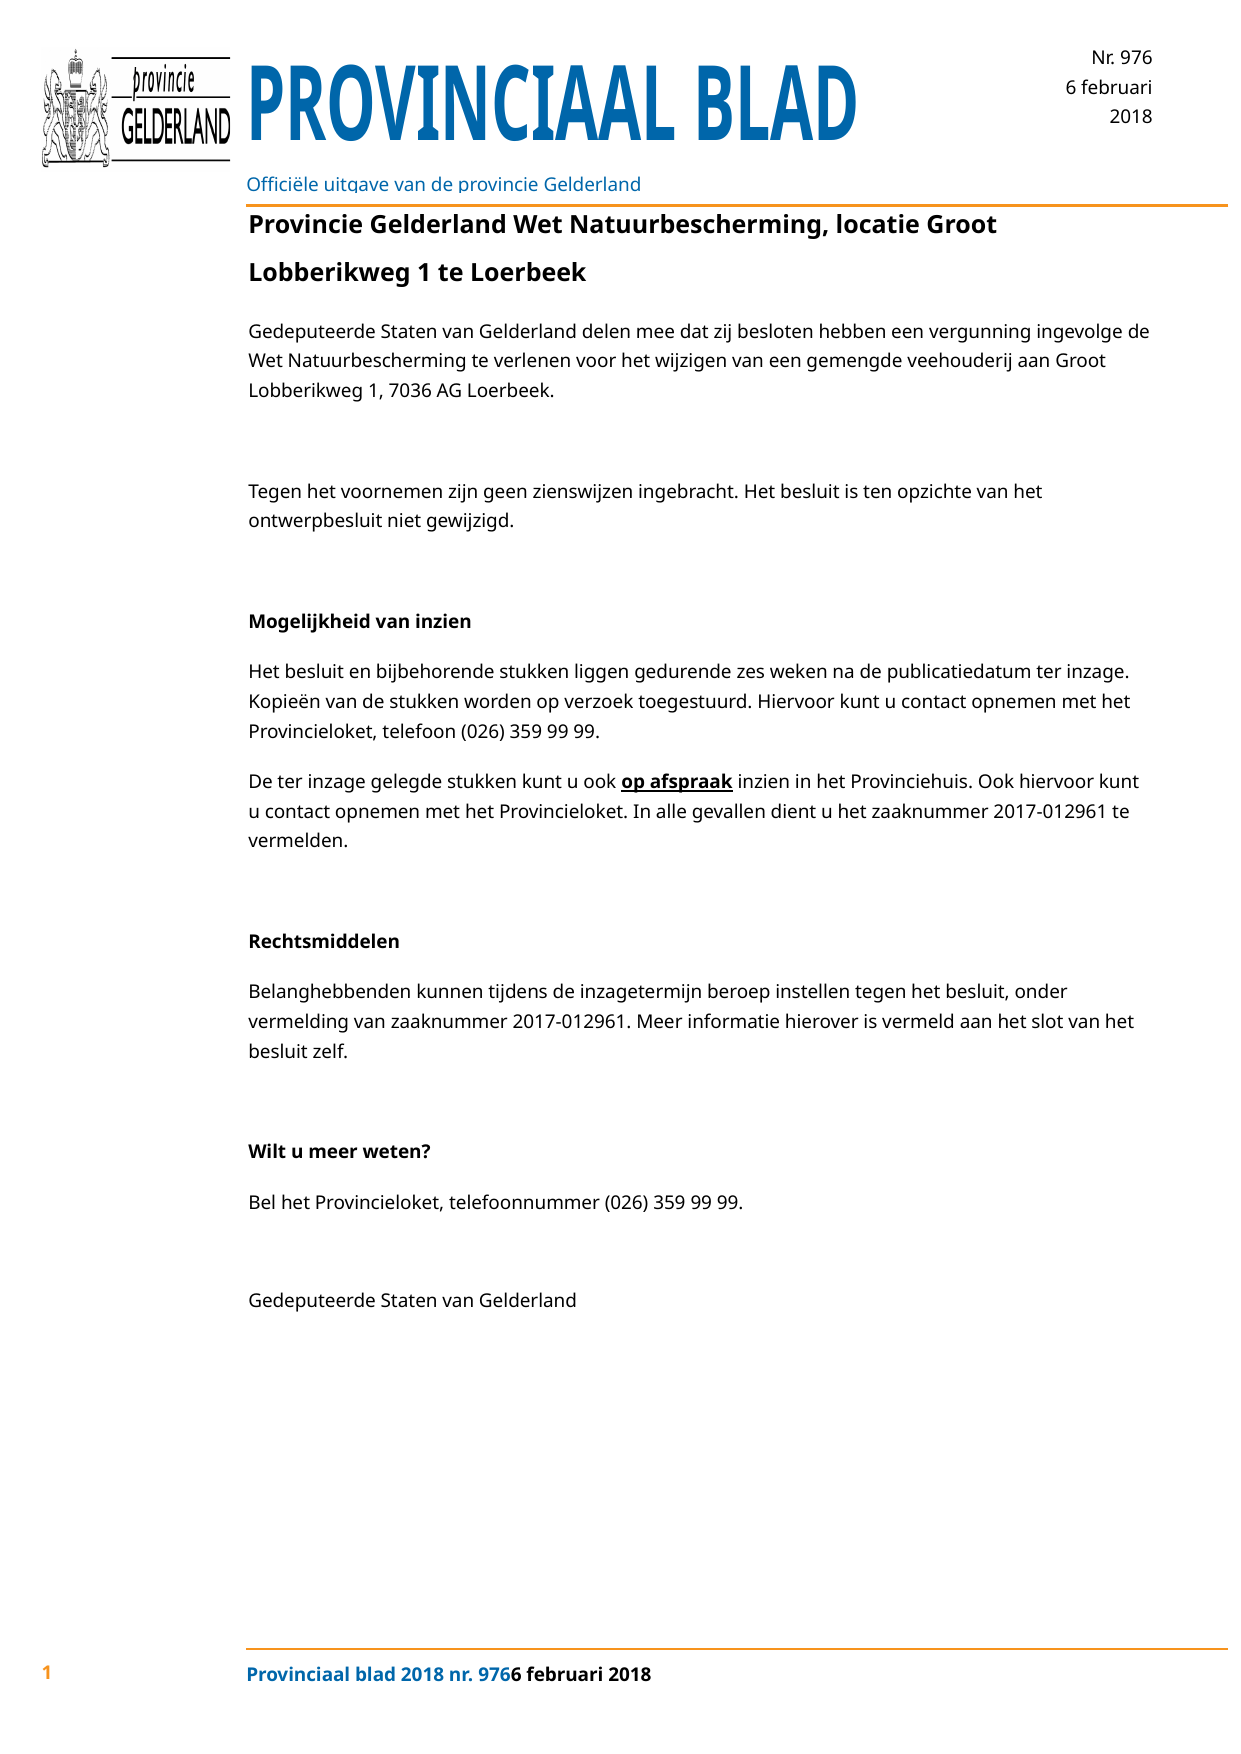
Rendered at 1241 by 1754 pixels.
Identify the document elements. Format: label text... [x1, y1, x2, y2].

picture [41, 47, 231, 172]
text Belanghebbenden kunnen tijdens de inzagetermijn beroep instellen tegen het besluit, onder vermelding van zaaknummer 2017-012961. Meer informatie hierover is vermeld aan het slot van het besluit zelf. [248, 979, 1152, 1064]
text Wilt u meer weten? [248, 1139, 1152, 1164]
text Tegen het voornemen zijn geen zienswijzen ingebracht. Het besluit is ten opzichte van het ontwerpbesluit niet gewijzigd. [248, 478, 1152, 533]
text Provincie Gelderland Wet Natuurbescherming, locatie Groot Lobberikweg 1 te Loerbeek [248, 207, 1152, 288]
text Bel het Provincieloket, telefoonnummer (026) 359 99 99. [248, 1189, 1152, 1215]
text Het besluit en bijbehorende stukken liggen gedurende zes weken na de publicatiedatum ter inzage. Kopieën van de stukken worden op verzoek toegestuurd. Hiervoor kunt u contact opnemen met het Provincieloket, telefoon (026) 359 99 99. [248, 659, 1152, 744]
text Gedeputeerde Staten van Gelderland delen mee dat zij besloten hebben een vergunning ingevolge de Wet Natuurbescherming te verlenen voor het wijzigen van een gemengde veehouderij aan Groot Lobberikweg 1, 7036 AG Loerbeek. [248, 318, 1152, 403]
text Mogelijkheid van inzien [248, 608, 1152, 634]
text Gedeputeerde Staten van Gelderland [248, 1287, 1152, 1313]
text Rechtsmiddelen [248, 928, 1152, 954]
text De ter inzage gelegde stukken kunt u ook op afspraak inzien in het Provinciehuis. Ook hiervoor kunt u contact opnemen met het Provincieloket. In alle gevallen dient u het zaaknummer 2017-012961 te vermelden. [248, 768, 1152, 853]
